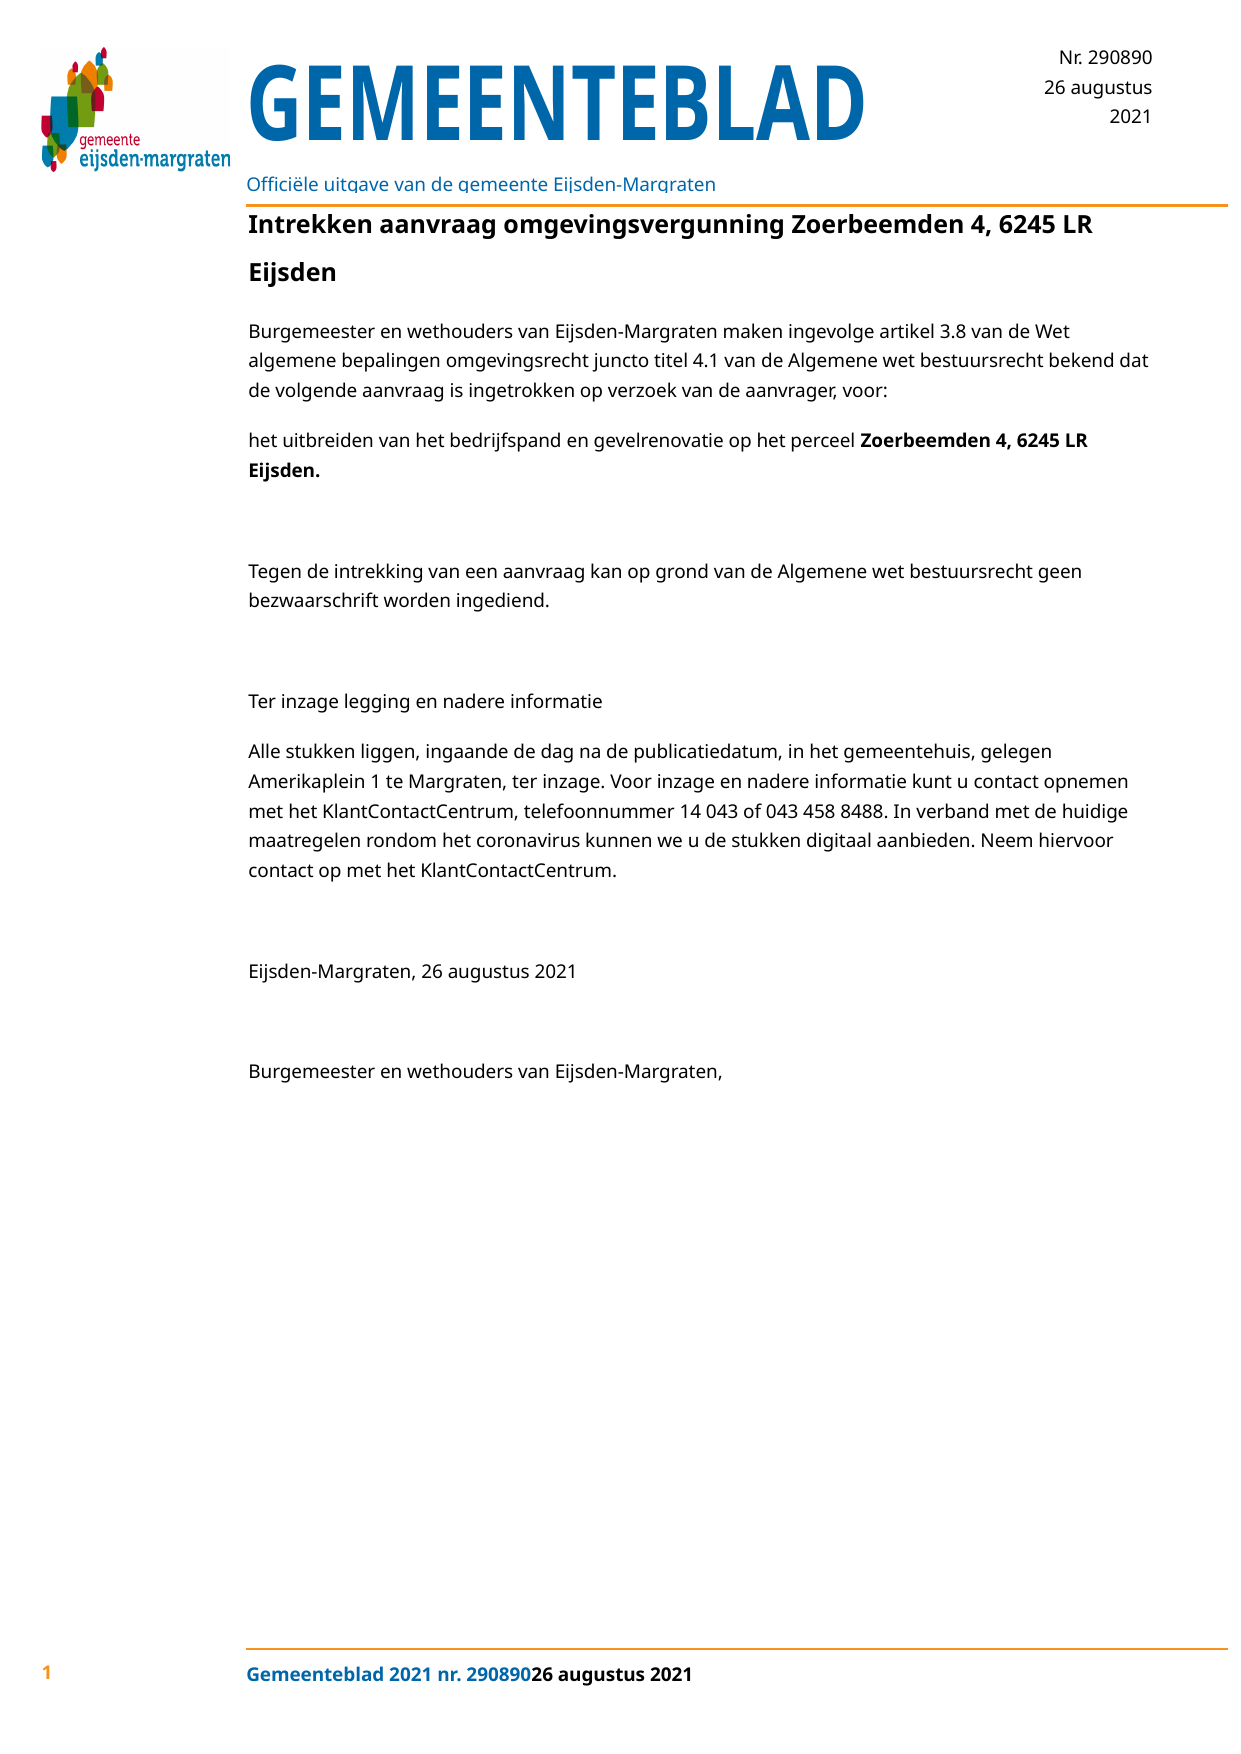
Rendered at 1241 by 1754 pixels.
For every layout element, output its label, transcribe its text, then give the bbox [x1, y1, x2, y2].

text Tegen de intrekking van een aanvraag kan op grond van de Algemene wet bestuursrecht geen bezwaarschrift worden ingediend. [248, 558, 1152, 613]
text Eijsden-Margraten, 26 augustus 2021 [248, 958, 1152, 984]
picture [41, 47, 231, 172]
text Intrekken aanvraag omgevingsvergunning Zoerbeemden 4, 6245 LR Eijsden [248, 207, 1152, 288]
text Burgemeester en wethouders van Eijsden-Margraten maken ingevolge artikel 3.8 van de Wet algemene bepalingen omgevingsrecht juncto titel 4.1 van de Algemene wet bestuursrecht bekend dat de volgende aanvraag is ingetrokken op verzoek van de aanvrager, voor: [248, 318, 1152, 403]
text Alle stukken liggen, ingaande de dag na de publicatiedatum, in het gemeentehuis, gelegen Amerikaplein 1 te Margraten, ter inzage. Voor inzage en nadere informatie kunt u contact opnemen met het KlantContactCentrum, telefoonnummer 14 043 of 043 458 8488. In verband met de huidige maatregelen rondom het coronavirus kunnen we u de stukken digitaal aanbieden. Neem hiervoor contact op met het KlantContactCentrum. [248, 739, 1152, 883]
text het uitbreiden van het bedrijfspand en gevelrenovatie op het perceel Zoerbeemden 4, 6245 LR Eijsden. [248, 427, 1152, 483]
text Ter inzage legging en nadere informatie [248, 688, 1152, 714]
text Burgemeester en wethouders van Eijsden-Margraten, [248, 1059, 1152, 1084]
